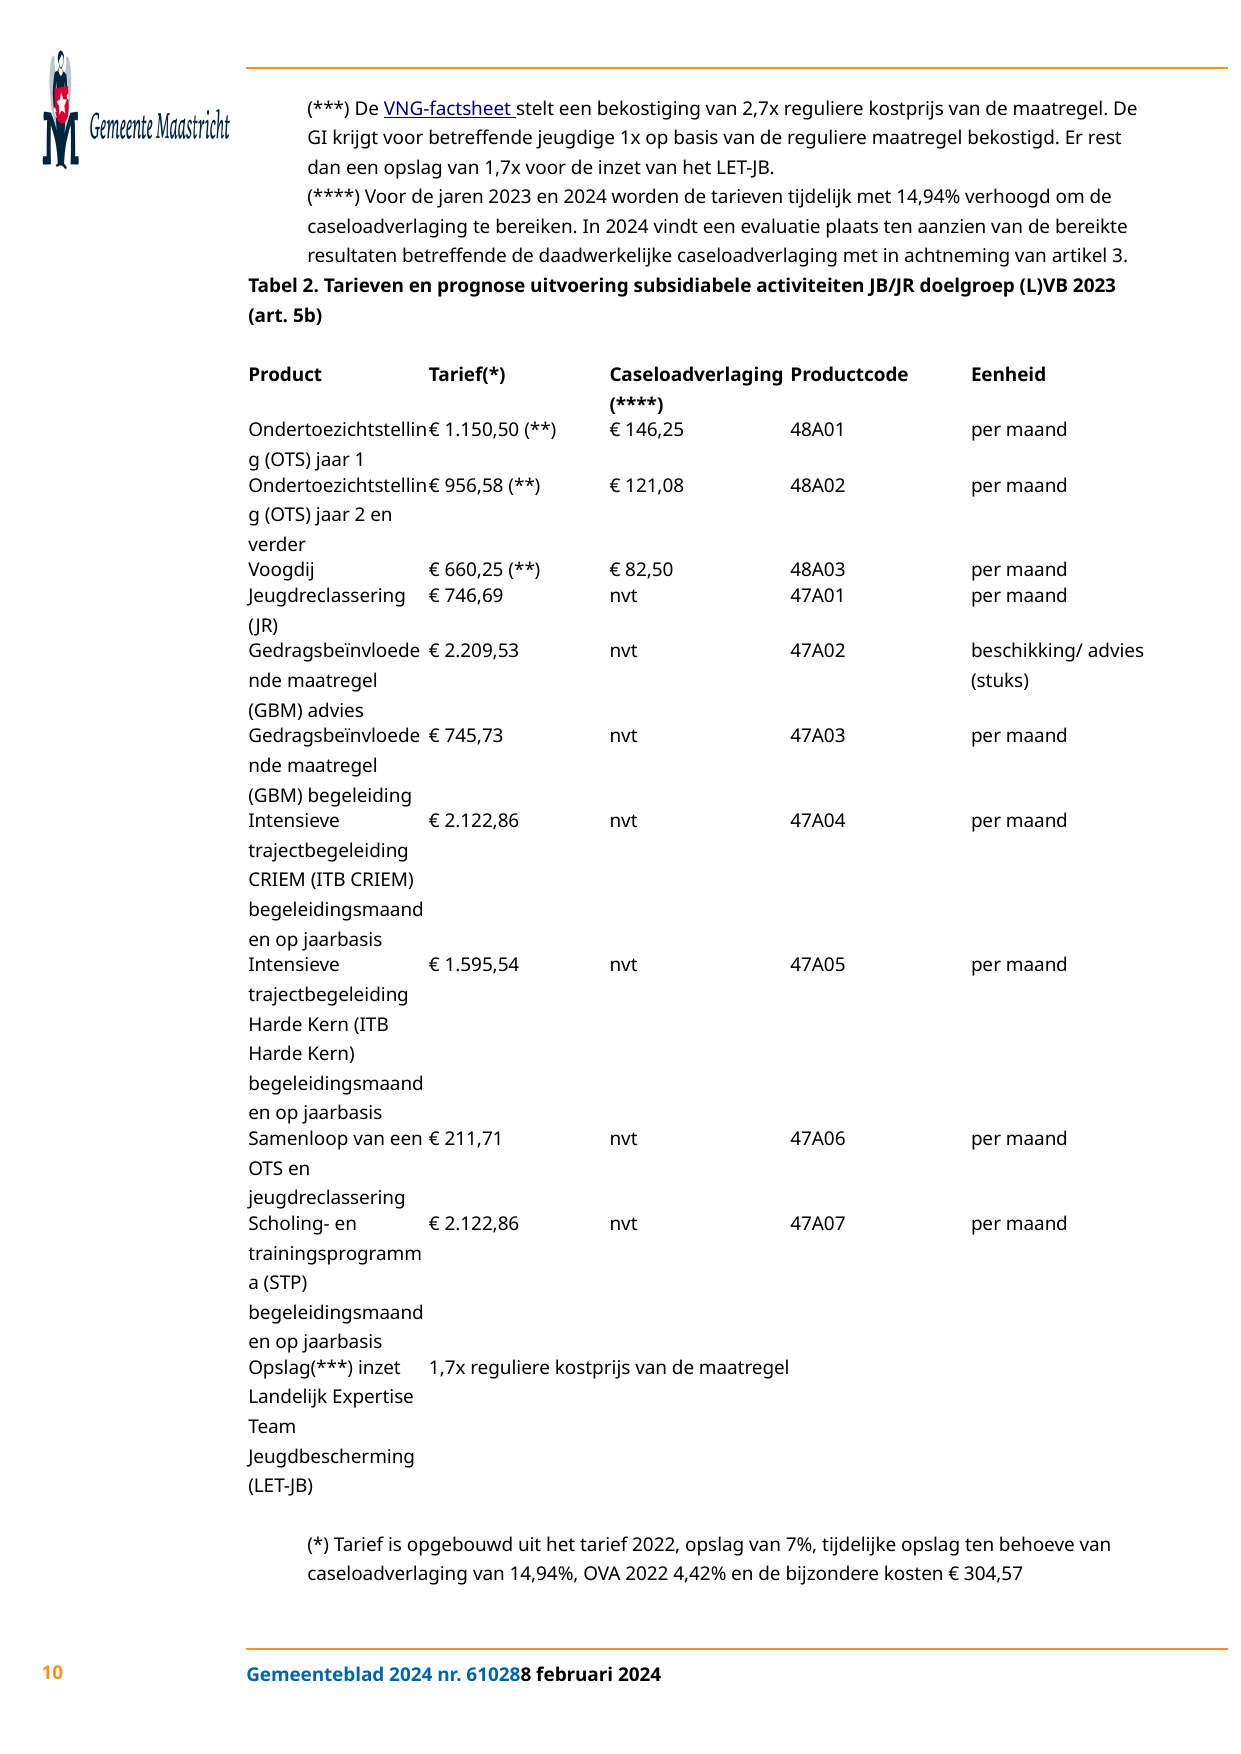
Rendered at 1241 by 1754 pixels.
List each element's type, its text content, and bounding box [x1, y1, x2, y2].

table_header Caseloadverlaging (****) [609, 361, 790, 416]
table_cell € 82,50 [609, 557, 790, 582]
table_cell 1,7x reguliere kostprijs van de maatregel [429, 1354, 1152, 1498]
table_cell Ondertoezichtstelling (OTS) jaar 2 en verder [248, 472, 429, 557]
table_cell € 146,25 [609, 416, 790, 472]
list (****) Voor de jaren 2023 en 2024 worden de tarieven tijdelijk met 14,94% verhoogd om de caseloadverlaging te bereiken. In 2024 vindt een evaluatie plaats ten aanzien van de bereikte resultaten betreffende de daadwerkelijke caseloadverlaging met in achtneming van artikel 3. [248, 183, 1152, 268]
table_cell € 2.209,53 [429, 638, 609, 723]
table_cell per maand [971, 583, 1152, 638]
table_cell per maand [971, 416, 1152, 472]
table_cell € 211,71 [429, 1125, 609, 1210]
table_cell 47A03 [790, 723, 971, 807]
table_cell Scholing- en trainingsprogramma (STP) begeleidingsmaanden op jaarbasis [248, 1210, 429, 1354]
table_cell 47A05 [790, 952, 971, 1125]
table_cell per maand [971, 557, 1152, 582]
table_cell € 1.150,50 (**) [429, 416, 609, 472]
table_cell € 745,73 [429, 723, 609, 807]
table_header Eenheid [971, 361, 1152, 416]
table_cell per maand [971, 808, 1152, 952]
table_cell Voogdij [248, 557, 429, 582]
table_header Tarief(*) [429, 361, 609, 416]
table_cell € 746,69 [429, 583, 609, 638]
table_cell per maand [971, 472, 1152, 557]
table_cell per maand [971, 723, 1152, 807]
table_cell 48A01 [790, 416, 971, 472]
table_cell 48A02 [790, 472, 971, 557]
table_cell 47A01 [790, 583, 971, 638]
table_cell 47A07 [790, 1210, 971, 1354]
text Tabel 2. Tarieven en prognose uitvoering subsidiabele activiteiten JB/JR doelgroep (L)VB 2023 (art. 5b) [248, 272, 1152, 328]
table_cell nvt [609, 808, 790, 952]
table_cell nvt [609, 952, 790, 1125]
table_cell Samenloop van een OTS en jeugdreclassering [248, 1125, 429, 1210]
list (*) Tarief is opgebouwd uit het tarief 2022, opslag van 7%, tijdelijke opslag ten behoeve van caseloadverlaging van 14,94%, OVA 2022 4,42% en de bijzondere kosten € 304,57 [248, 1531, 1152, 1586]
table_cell Gedragsbeïnvloedende maatregel (GBM) advies [248, 638, 429, 723]
table_cell Opslag(***) inzet Landelijk Expertise Team Jeugdbescherming (LET-JB) [248, 1354, 429, 1498]
picture [41, 47, 231, 172]
table_cell € 2.122,86 [429, 808, 609, 952]
table_cell Intensieve trajectbegeleiding CRIEM (ITB CRIEM) begeleidingsmaanden op jaarbasis [248, 808, 429, 952]
table_cell nvt [609, 723, 790, 807]
table_cell Gedragsbeïnvloedende maatregel (GBM) begeleiding [248, 723, 429, 807]
table_cell nvt [609, 638, 790, 723]
table_header Product [248, 361, 429, 416]
table_cell € 956,58 (**) [429, 472, 609, 557]
table_cell nvt [609, 1125, 790, 1210]
table_cell nvt [609, 1210, 790, 1354]
table_cell 48A03 [790, 557, 971, 582]
table_cell 47A04 [790, 808, 971, 952]
table_cell € 121,08 [609, 472, 790, 557]
table_cell 47A02 [790, 638, 971, 723]
table_cell nvt [609, 583, 790, 638]
table_cell € 2.122,86 [429, 1210, 609, 1354]
table_cell € 660,25 (**) [429, 557, 609, 582]
table_cell beschikking/ advies (stuks) [971, 638, 1152, 723]
table_cell Intensieve trajectbegeleiding Harde Kern (ITB Harde Kern) begeleidingsmaanden op jaarbasis [248, 952, 429, 1125]
table_cell Jeugdreclassering (JR) [248, 583, 429, 638]
table_cell per maand [971, 1210, 1152, 1354]
table_cell per maand [971, 1125, 1152, 1210]
table_cell 47A06 [790, 1125, 971, 1210]
list (***) De VNG-factsheet stelt een bekostiging van 2,7x reguliere kostprijs van de maatregel. De GI krijgt voor betreffende jeugdige 1x op basis van de reguliere maatregel bekostigd. Er rest dan een opslag van 1,7x voor de inzet van het LET-JB. [248, 95, 1152, 180]
table_header Productcode [790, 361, 971, 416]
table_cell per maand [971, 952, 1152, 1125]
table_cell € 1.595,54 [429, 952, 609, 1125]
table_cell Ondertoezichtstelling (OTS) jaar 1 [248, 416, 429, 472]
